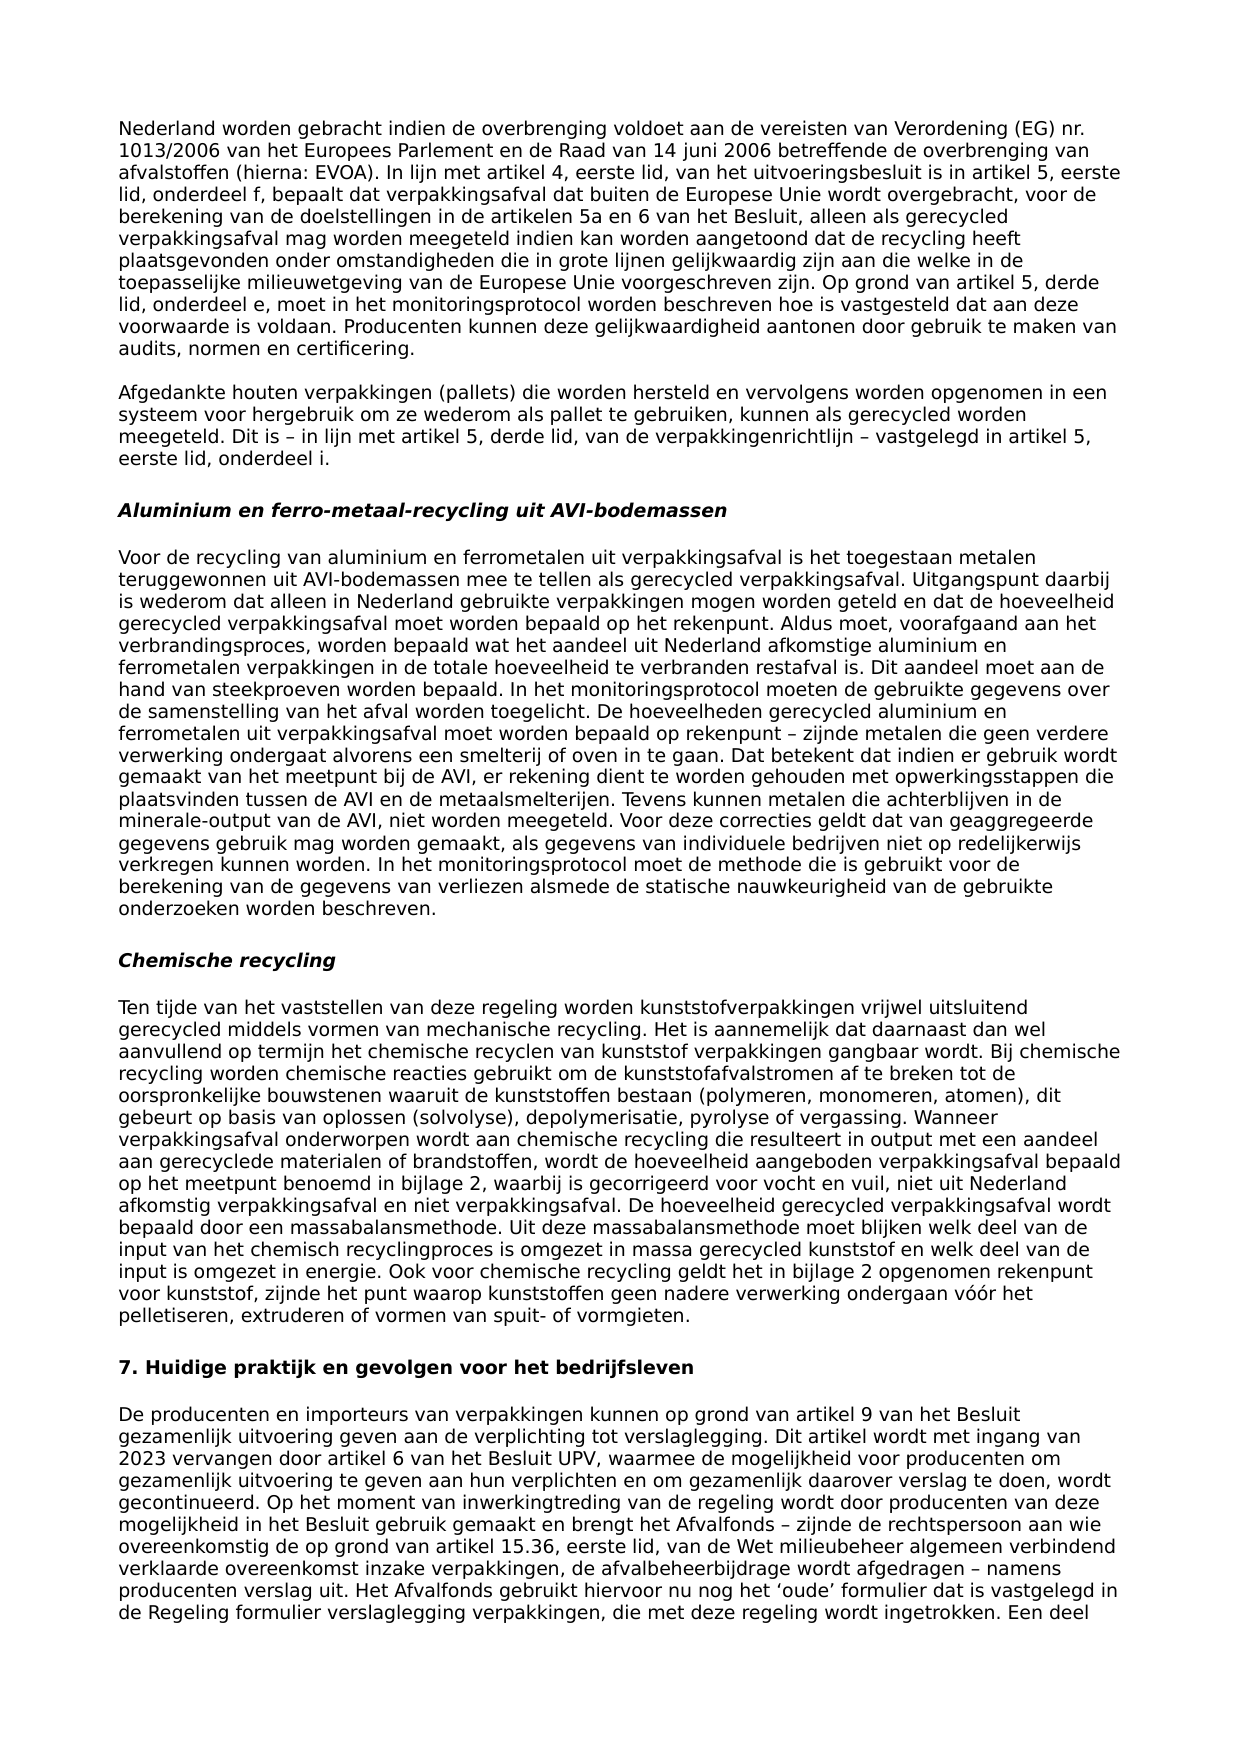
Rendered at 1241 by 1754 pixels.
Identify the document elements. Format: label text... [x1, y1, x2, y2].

text Voor de recycling van aluminium en ferrometalen uit verpakkingsafval is het toegestaan metalen teruggewonnen uit AVI-bodemassen mee te tellen als gerecycled verpakkingsafval. Uitgangspunt daarbij is wederom dat alleen in Nederland gebruikte verpakkingen mogen worden geteld en dat de hoeveelheid gerecycled verpakkingsafval moet worden bepaald op het rekenpunt. Aldus moet, voorafgaand aan het verbrandingsproces, worden bepaald wat het aandeel uit Nederland afkomstige aluminium en ferrometalen verpakkingen in de totale hoeveelheid te verbranden restafval is. Dit aandeel moet aan de hand van steekproeven worden bepaald. In het monitoringsprotocol moeten de gebruikte gegevens over de samenstelling van het afval worden toegelicht. De hoeveelheden gerecycled aluminium en ferrometalen uit verpakkingsafval moet worden bepaald op rekenpunt – zijnde metalen die geen verdere verwerking ondergaat alvorens een smelterij of oven in te gaan. Dat betekent dat indien er gebruik wordt gemaakt van het meetpunt bij de AVI, er rekening dient te worden gehouden met opwerkingsstappen die plaatsvinden tussen de AVI en de metaalsmelterijen. Tevens kunnen metalen die achterblijven in de minerale-output van de AVI, niet worden meegeteld. Voor deze correcties geldt dat van geaggregeerde gegevens gebruik mag worden gemaakt, als gegevens van individuele bedrijven niet op redelijkerwijs verkregen kunnen worden. In het monitoringsprotocol moet de methode die is gebruikt voor de berekening van de gegevens van verliezen alsmede de statische nauwkeurigheid van de gebruikte onderzoeken worden beschreven. [118, 547, 1122, 920]
subtitle Chemische recycling [118, 950, 1122, 972]
text De producenten en importeurs van verpakkingen kunnen op grond van artikel 9 van het Besluit gezamenlijk uitvoering geven aan de verplichting tot verslaglegging. Dit artikel wordt met ingang van 2023 vervangen door artikel 6 van het Besluit UPV, waarmee de mogelijkheid voor producenten om gezamenlijk uitvoering te geven aan hun verplichten en om gezamenlijk daarover verslag te doen, wordt gecontinueerd. Op het moment van inwerkingtreding van de regeling wordt door producenten van deze mogelijkheid in het Besluit gebruik gemaakt en brengt het Afvalfonds – zijnde de rechtspersoon aan wie overeenkomstig de op grond van artikel 15.36, eerste lid, van de Wet milieubeheer algemeen verbindend verklaarde overeenkomst inzake verpakkingen, de afvalbeheerbijdrage wordt afgedragen – namens producenten verslag uit. Het Afvalfonds gebruikt hiervoor nu nog het ‘oude’ formulier dat is vastgelegd in de Regeling formulier verslaglegging verpakkingen, die met deze regeling wordt ingetrokken. Een deel [118, 1404, 1122, 1624]
text Ten tijde van het vaststellen van deze regeling worden kunststofverpakkingen vrijwel uitsluitend gerecycled middels vormen van mechanische recycling. Het is aannemelijk dat daarnaast dan wel aanvullend op termijn het chemische recyclen van kunststof verpakkingen gangbaar wordt. Bij chemische recycling worden chemische reacties gebruikt om de kunststofafvalstromen af te breken tot de oorspronkelijke bouwstenen waaruit de kunststoffen bestaan (polymeren, monomeren, atomen), dit gebeurt op basis van oplossen (solvolyse), depolymerisatie, pyrolyse of vergassing. Wanneer verpakkingsafval onderworpen wordt aan chemische recycling die resulteert in output met een aandeel aan gerecyclede materialen of brandstoffen, wordt de hoeveelheid aangeboden verpakkingsafval bepaald op het meetpunt benoemd in bijlage 2, waarbij is gecorrigeerd voor vocht en vuil, niet uit Nederland afkomstig verpakkingsafval en niet verpakkingsafval. De hoeveelheid gerecycled verpakkingsafval wordt bepaald door een massabalansmethode. Uit deze massabalansmethode moet blijken welk deel van de input van het chemisch recyclingproces is omgezet in massa gerecycled kunststof en welk deel van de input is omgezet in energie. Ook voor chemische recycling geldt het in bijlage 2 opgenomen rekenpunt voor kunststof, zijnde het punt waarop kunststoffen geen nadere verwerking ondergaan vóór het pelletiseren, extruderen of vormen van spuit- of vormgieten. [118, 997, 1122, 1327]
text Afgedankte houten verpakkingen (pallets) die worden hersteld en vervolgens worden opgenomen in een systeem voor hergebruik om ze wederom als pallet te gebruiken, kunnen als gerecycled worden meegeteld. Dit is – in lijn met artikel 5, derde lid, van de verpakkingenrichtlijn – vastgelegd in artikel 5, eerste lid, onderdeel i. [118, 382, 1122, 470]
subtitle Aluminium en ferro-metaal-recycling uit AVI-bodemassen [118, 500, 1122, 522]
subtitle 7. Huidige praktijk en gevolgen voor het bedrijfsleven [118, 1357, 1122, 1379]
text Nederland worden gebracht indien de overbrenging voldoet aan de vereisten van Verordening (EG) nr. 1013/2006 van het Europees Parlement en de Raad van 14 juni 2006 betreffende de overbrenging van afvalstoffen (hierna: EVOA). In lijn met artikel 4, eerste lid, van het uitvoeringsbesluit is in artikel 5, eerste lid, onderdeel f, bepaalt dat verpakkingsafval dat buiten de Europese Unie wordt overgebracht, voor de berekening van de doelstellingen in de artikelen 5a en 6 van het Besluit, alleen als gerecycled verpakkingsafval mag worden meegeteld indien kan worden aangetoond dat de recycling heeft plaatsgevonden onder omstandigheden die in grote lijnen gelijkwaardig zijn aan die welke in de toepasselijke milieuwetgeving van de Europese Unie voorgeschreven zijn. Op grond van artikel 5, derde lid, onderdeel e, moet in het monitoringsprotocol worden beschreven hoe is vastgesteld dat aan deze voorwaarde is voldaan. Producenten kunnen deze gelijkwaardigheid aantonen door gebruik te maken van audits, normen en certificering. [118, 118, 1122, 360]
